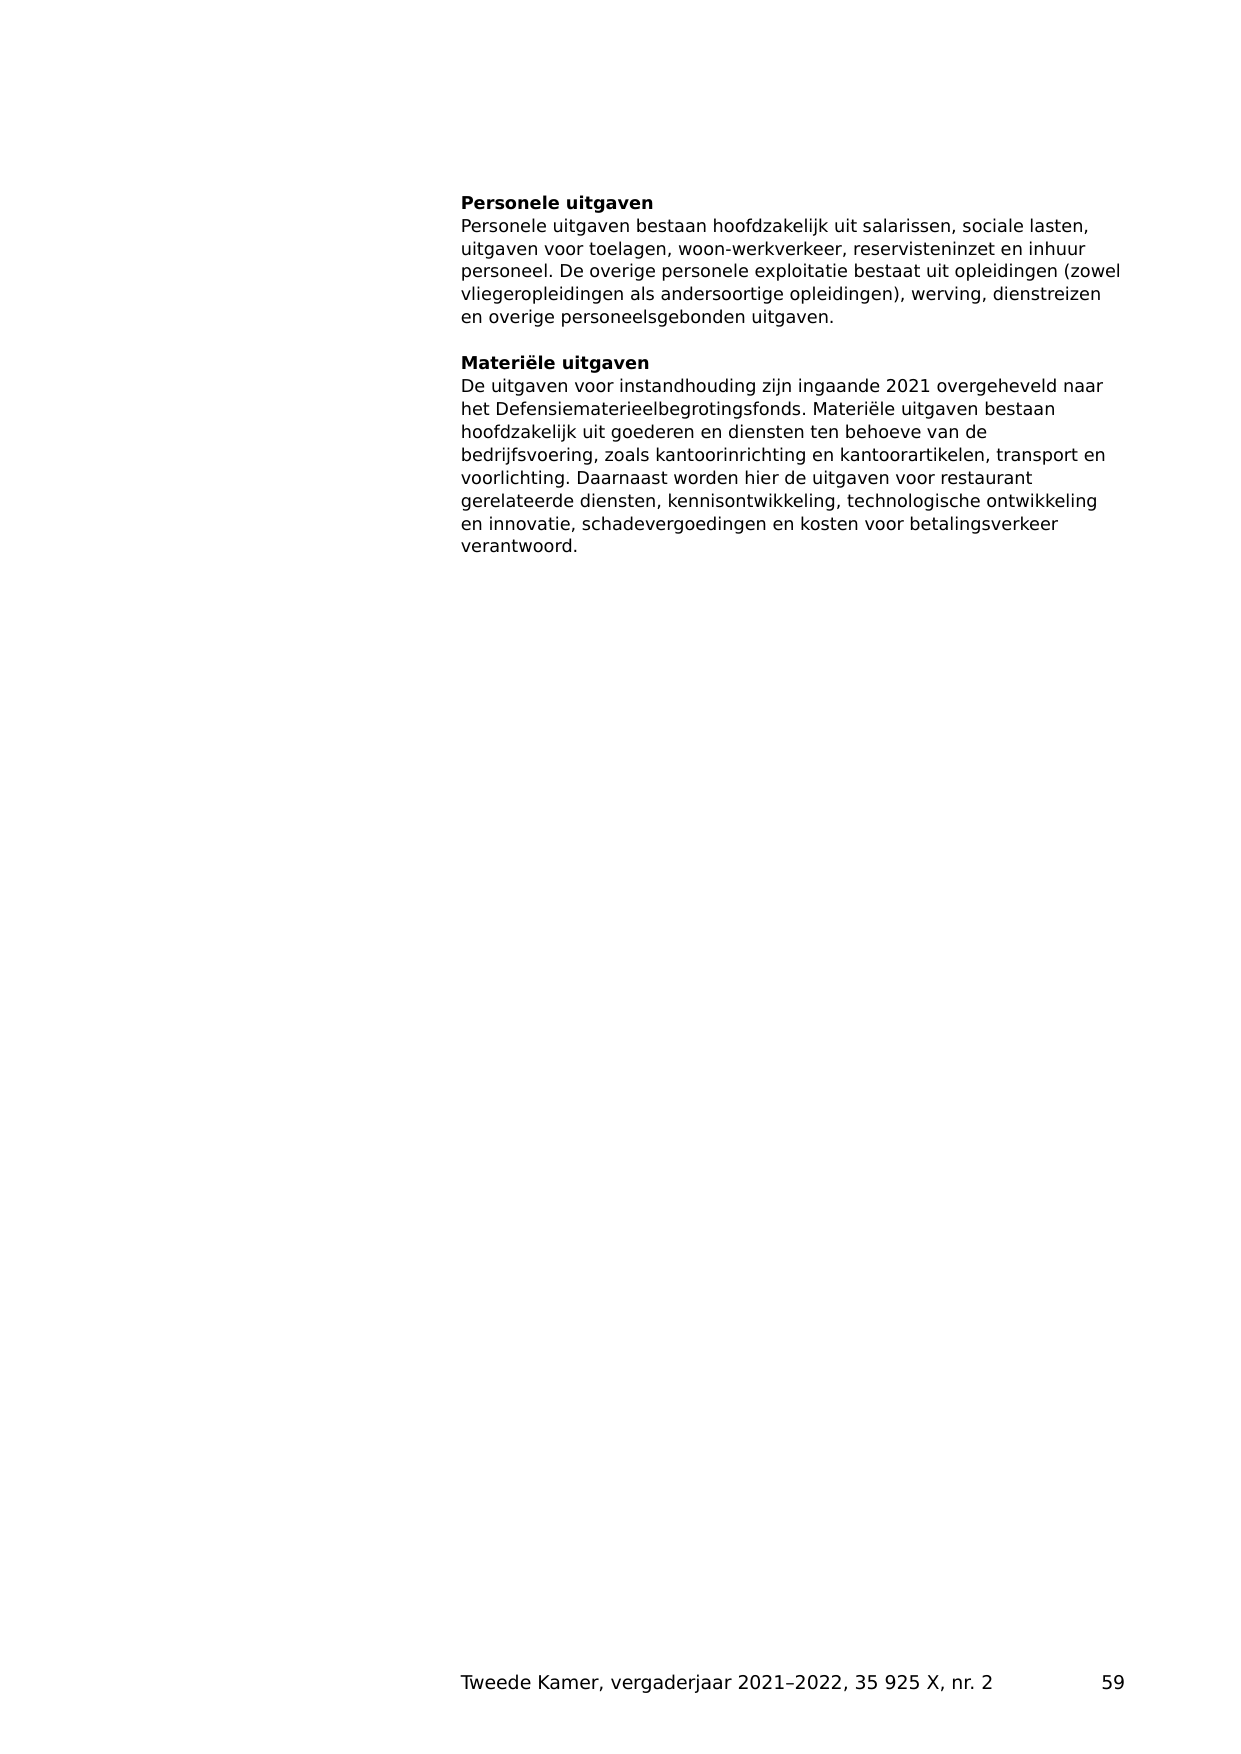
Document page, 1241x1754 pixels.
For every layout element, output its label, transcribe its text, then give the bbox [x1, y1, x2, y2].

text Materiële uitgaven De uitgaven voor instandhouding zijn ingaande 2021 overgeheveld naar het Defensiematerieelbegrotingsfonds. Materiële uitgaven bestaan hoofdzakelijk uit goederen en diensten ten behoeve van de bedrijfsvoering, zoals kantoorinrichting en kantoorartikelen, transport en voorlichting. Daarnaast worden hier de uitgaven voor restaurant gerelateerde diensten, kennisontwikkeling, technologische ontwikkeling en innovatie, schadevergoedingen en kosten voor betalingsverkeer verantwoord. [461, 351, 1125, 557]
text Personele uitgaven Personele uitgaven bestaan hoofdzakelijk uit salarissen, sociale lasten, uitgaven voor toelagen, woon-werkverkeer, reservisteninzet en inhuur personeel. De overige personele exploitatie bestaat uit opleidingen (zowel vliegeropleidingen als andersoortige opleidingen), werving, dienstreizen en overige personeelsgebonden uitgaven. [461, 191, 1125, 328]
